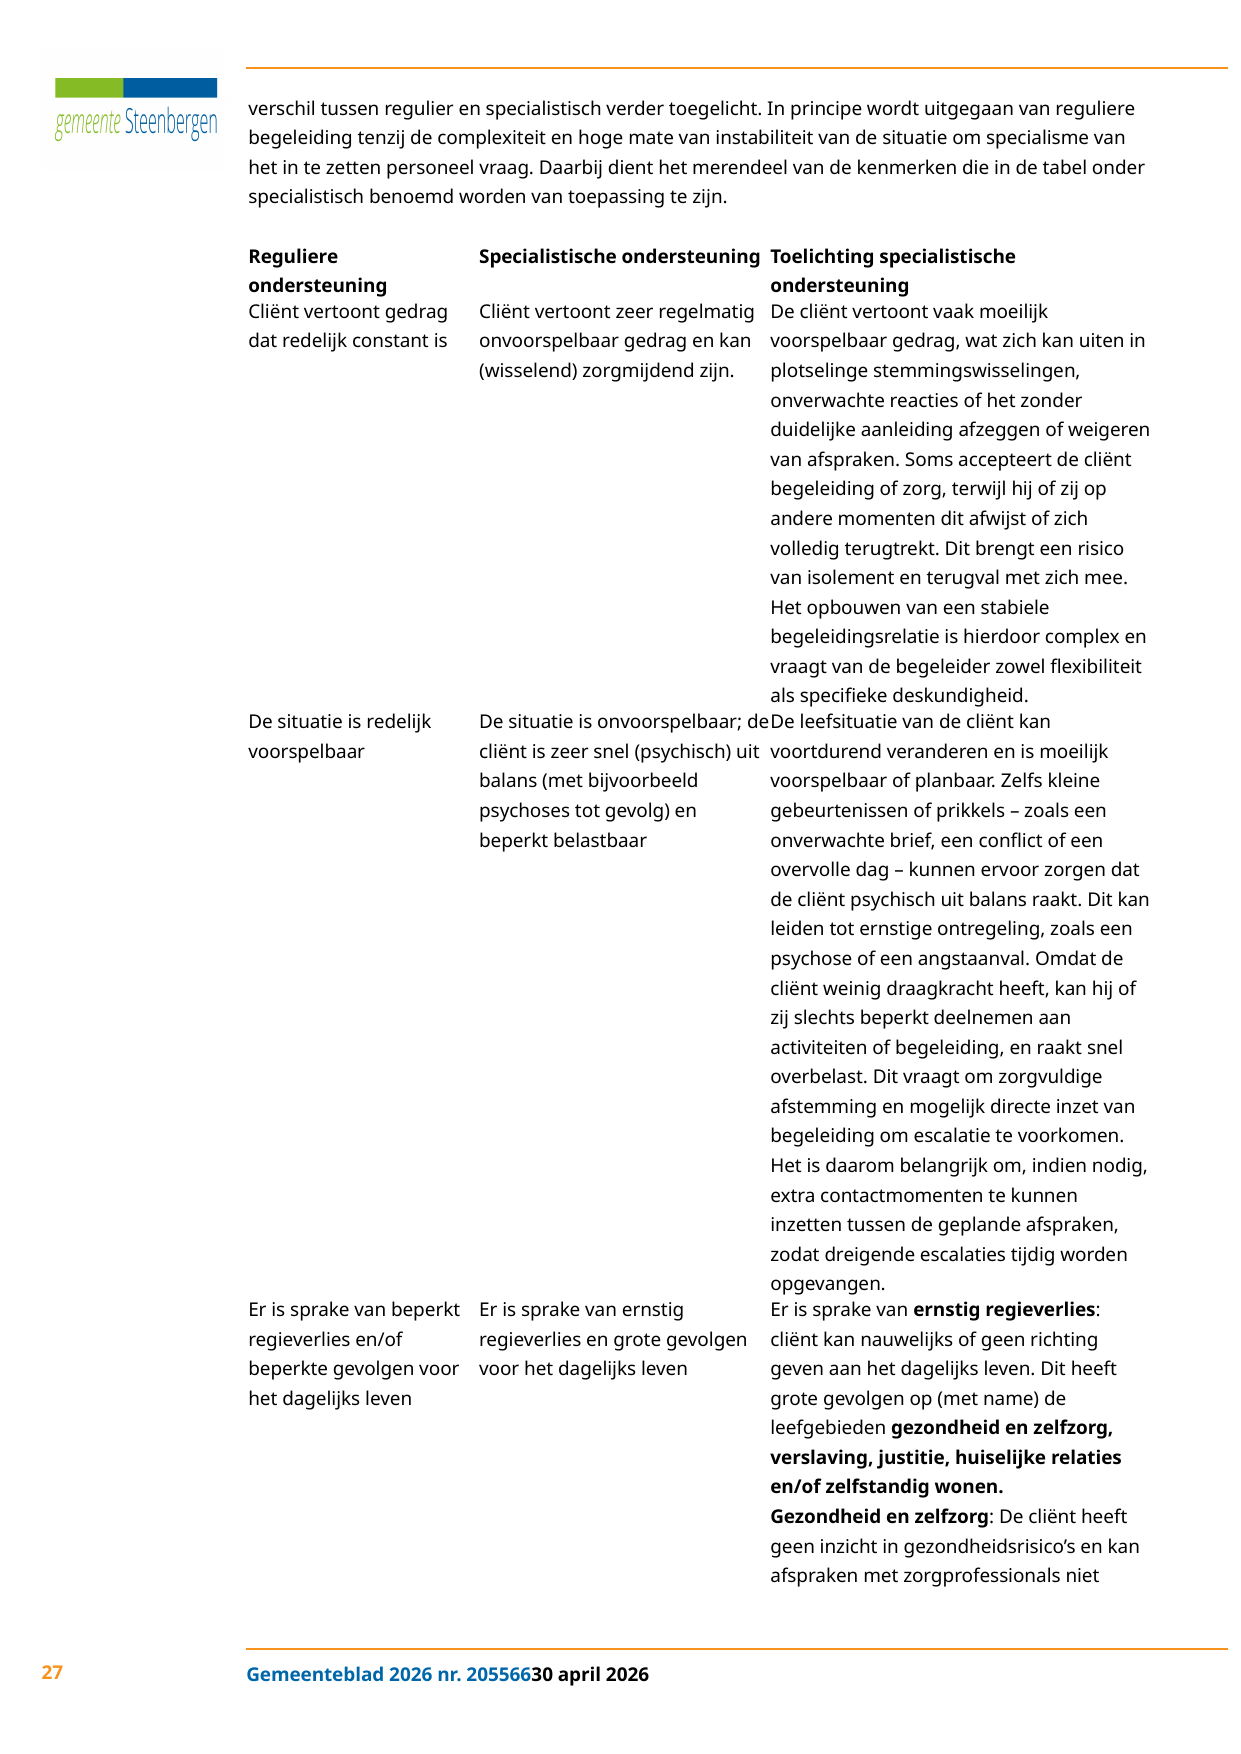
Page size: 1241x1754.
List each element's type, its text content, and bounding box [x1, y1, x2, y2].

table_header Reguliere ondersteuning [248, 243, 479, 298]
table_cell De cliënt vertoont vaak moeilijk voorspelbaar gedrag, wat zich kan uiten in plotselinge stemmingswisselingen, onverwachte reacties of het zonder duidelijke aanleiding afzeggen of weigeren van afspraken. Soms accepteert de cliënt begeleiding of zorg, terwijl hij of zij op andere momenten dit afwijst of zich volledig terugtrekt. Dit brengt een risico van isolement en terugval met zich mee. Het opbouwen van een stabiele begeleidingsrelatie is hierdoor complex en vraagt van de begeleider zowel flexibiliteit als specifieke deskundigheid. [770, 298, 1152, 708]
table_cell Cliënt vertoont gedrag dat redelijk constant is [248, 298, 479, 708]
table_cell Er is sprake van beperkt regieverlies en/of beperkte gevolgen voor het dagelijks leven [248, 1296, 479, 1588]
table_cell Er is sprake van ernstig regieverlies: cliënt kan nauwelijks of geen richting geven aan het dagelijks leven. Dit heeft grote gevolgen op (met name) de leefgebieden gezondheid en zelfzorg, verslaving, justitie, huiselijke relaties en/of zelfstandig wonen. Gezondheid en zelfzorg: De cliënt heeft geen inzicht in gezondheidsrisico’s en kan afspraken met zorgprofessionals niet [770, 1296, 1152, 1588]
table_cell De leefsituatie van de cliënt kan voortdurend veranderen en is moeilijk voorspelbaar of planbaar. Zelfs kleine gebeurtenissen of prikkels – zoals een onverwachte brief, een conflict of een overvolle dag – kunnen ervoor zorgen dat de cliënt psychisch uit balans raakt. Dit kan leiden tot ernstige ontregeling, zoals een psychose of een angstaanval. Omdat de cliënt weinig draagkracht heeft, kan hij of zij slechts beperkt deelnemen aan activiteiten of begeleiding, en raakt snel overbelast. Dit vraagt om zorgvuldige afstemming en mogelijk directe inzet van begeleiding om escalatie te voorkomen. Het is daarom belangrijk om, indien nodig, extra contactmomenten te kunnen inzetten tussen de geplande afspraken, zodat dreigende escalaties tijdig worden opgevangen. [770, 709, 1152, 1296]
table_cell Cliënt vertoont zeer regelmatig onvoorspelbaar gedrag en kan (wisselend) zorgmijdend zijn. [479, 298, 770, 708]
table_cell Er is sprake van ernstig regieverlies en grote gevolgen voor het dagelijks leven [479, 1296, 770, 1588]
text verschil tussen regulier en specialistisch verder toegelicht. In principe wordt uitgegaan van reguliere begeleiding tenzij de complexiteit en hoge mate van instabiliteit van de situatie om specialisme van het in te zetten personeel vraag. Daarbij dient het merendeel van de kenmerken die in de tabel onder specialistisch benoemd worden van toepassing te zijn. [248, 95, 1152, 209]
table_header Toelichting specialistische ondersteuning [770, 243, 1152, 298]
table_header Specialistische ondersteuning [479, 243, 770, 298]
table_cell De situatie is onvoorspelbaar; de cliënt is zeer snel (psychisch) uit balans (met bijvoorbeeld psychoses tot gevolg) en beperkt belastbaar [479, 709, 770, 1296]
picture [41, 47, 231, 172]
table_cell De situatie is redelijk voorspelbaar [248, 709, 479, 1296]
